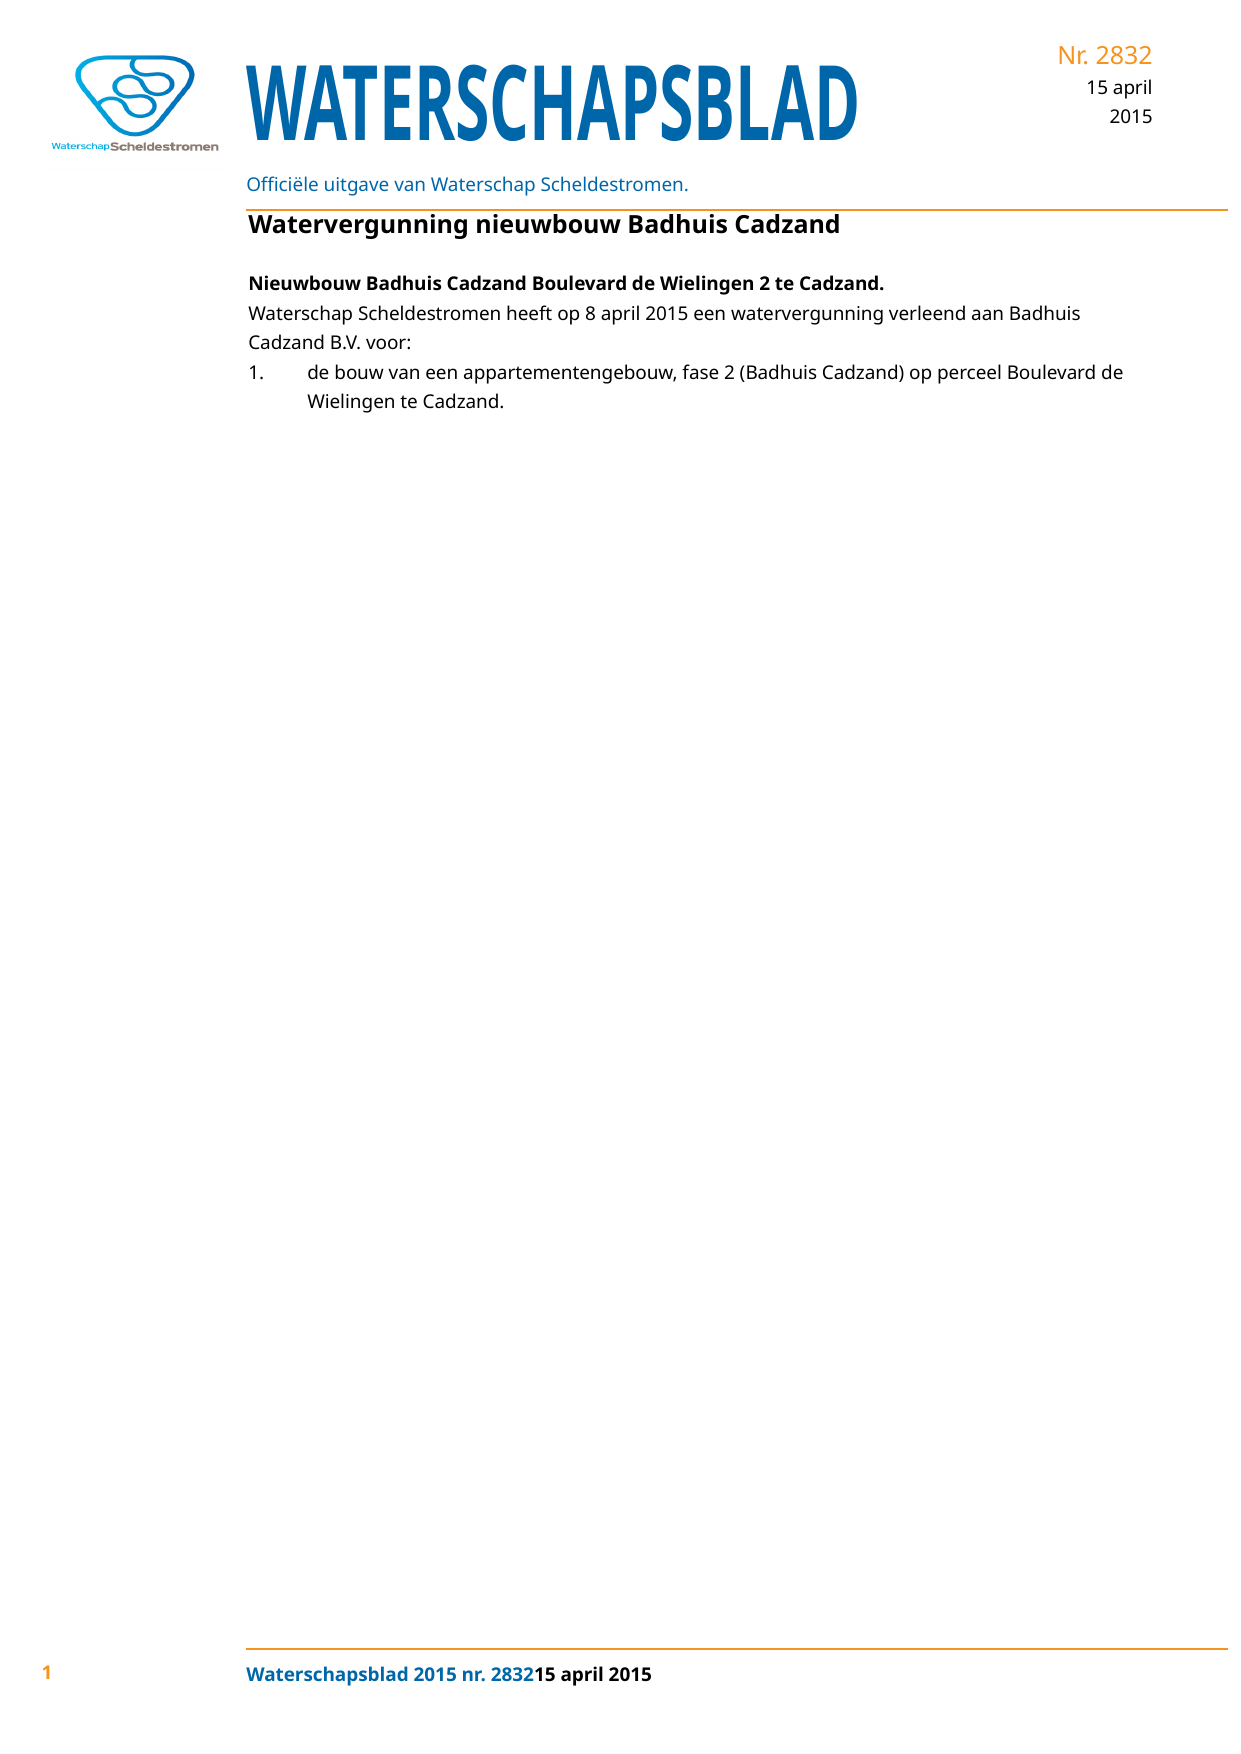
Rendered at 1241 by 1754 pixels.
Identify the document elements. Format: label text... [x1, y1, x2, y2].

text Waterschap Scheldestromen heeft op 8 april 2015 een watervergunning verleend aan Badhuis Cadzand B.V. voor: [248, 300, 1152, 355]
list de bouw van een appartementengebouw, fase 2 (Badhuis Cadzand) op perceel Boulevard de Wielingen te Cadzand. [248, 359, 1152, 414]
picture [41, 47, 231, 172]
text Watervergunning nieuwbouw Badhuis Cadzand [248, 211, 1152, 241]
text Nieuwbouw Badhuis Cadzand Boulevard de Wielingen 2 te Cadzand. [248, 270, 1152, 296]
